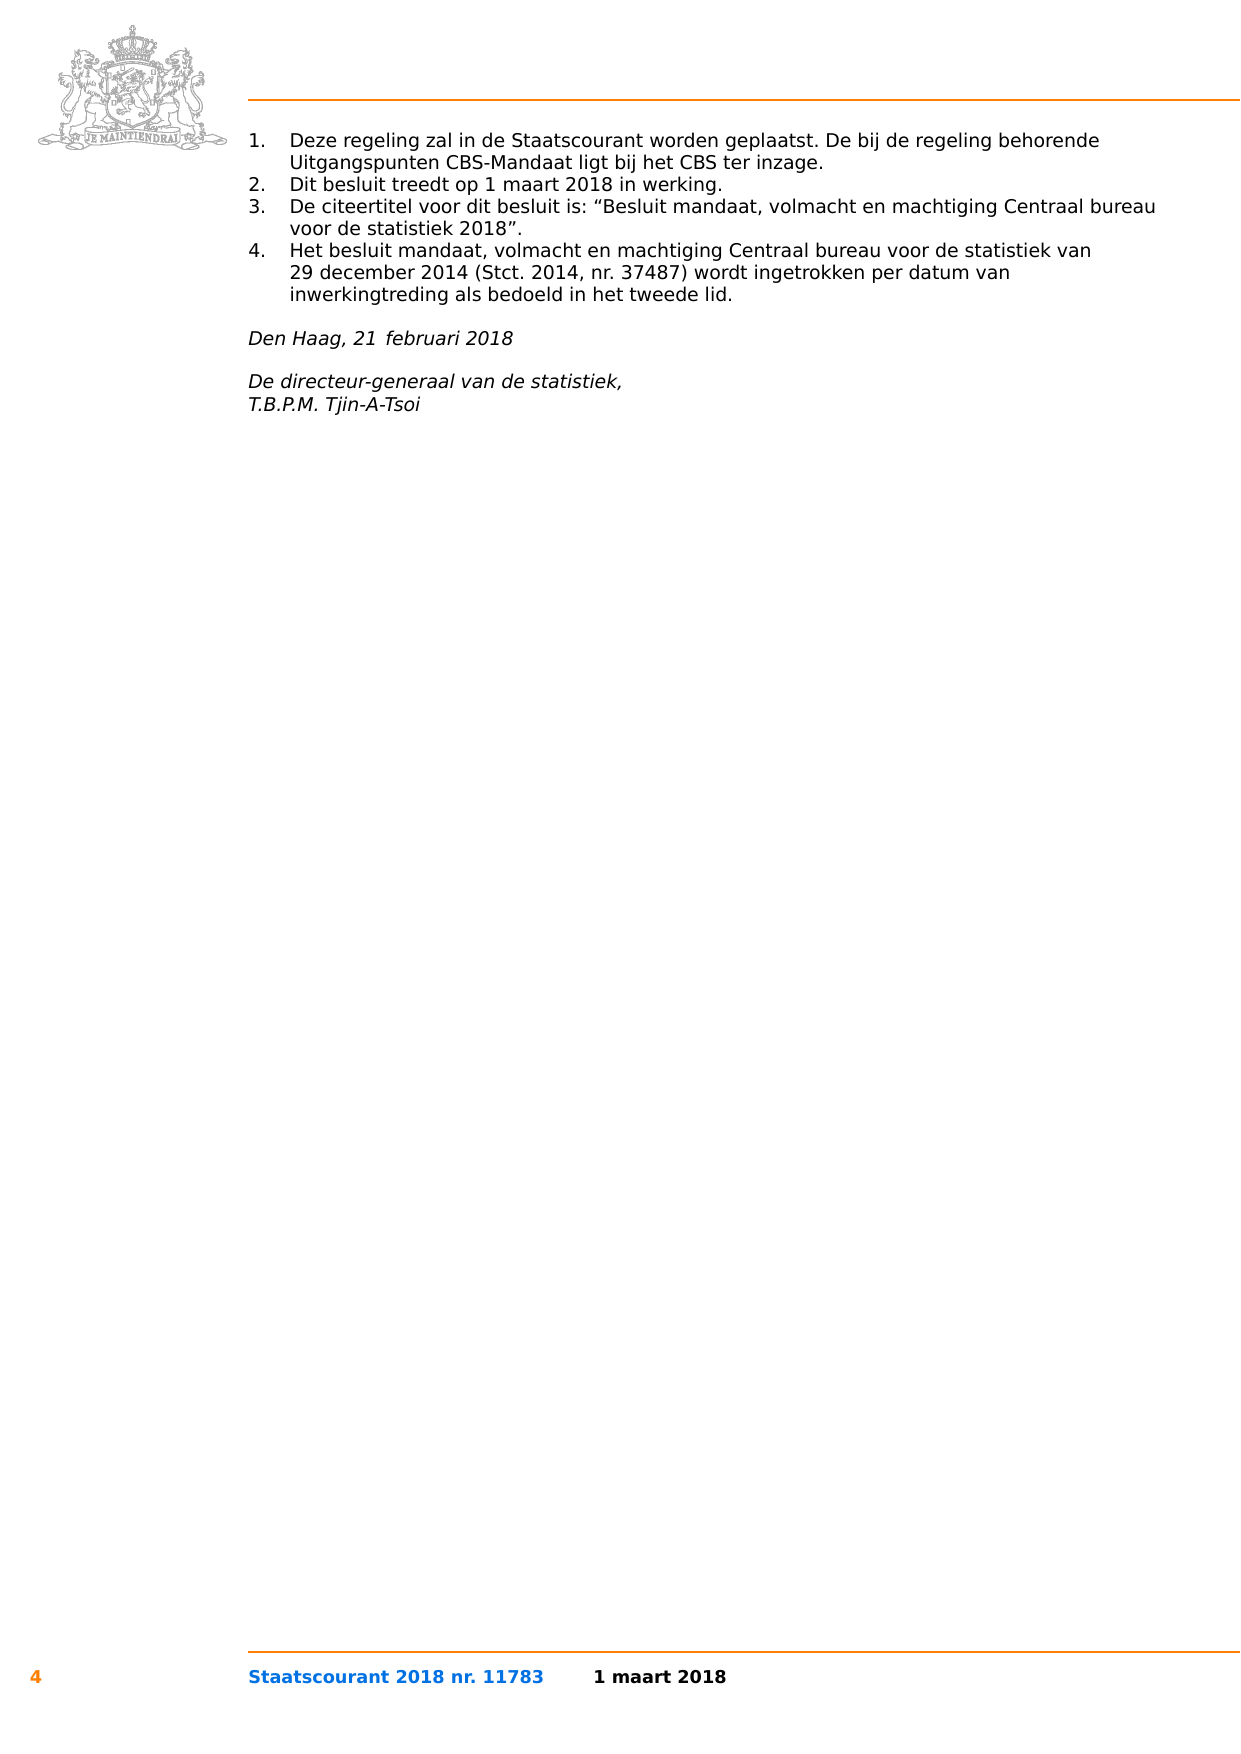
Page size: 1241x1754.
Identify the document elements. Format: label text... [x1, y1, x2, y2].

text Den Haag, 21 februari 2018 [248, 328, 1163, 349]
picture [38, 25, 227, 150]
text 4. Het besluit mandaat, volmacht en machtiging Centraal bureau voor de statistiek van 29 december 2014 (Stct. 2014, nr. 37487) wordt ingetrokken per datum van inwerkingtreding als bedoeld in het tweede lid. [248, 240, 1163, 306]
text 3. De citeertitel voor dit besluit is: “Besluit mandaat, volmacht en machtiging Centraal bureau voor de statistiek 2018”. [248, 196, 1163, 240]
text 2. Dit besluit treedt op 1 maart 2018 in werking. [248, 174, 1163, 196]
text 1. Deze regeling zal in de Staatscourant worden geplaatst. De bij de regeling behorende Uitgangspunten CBS-Mandaat ligt bij het CBS ter inzage. [248, 130, 1163, 174]
text De directeur-generaal van de statistiek, T.B.P.M. Tjin-A-Tsoi [248, 371, 1163, 415]
